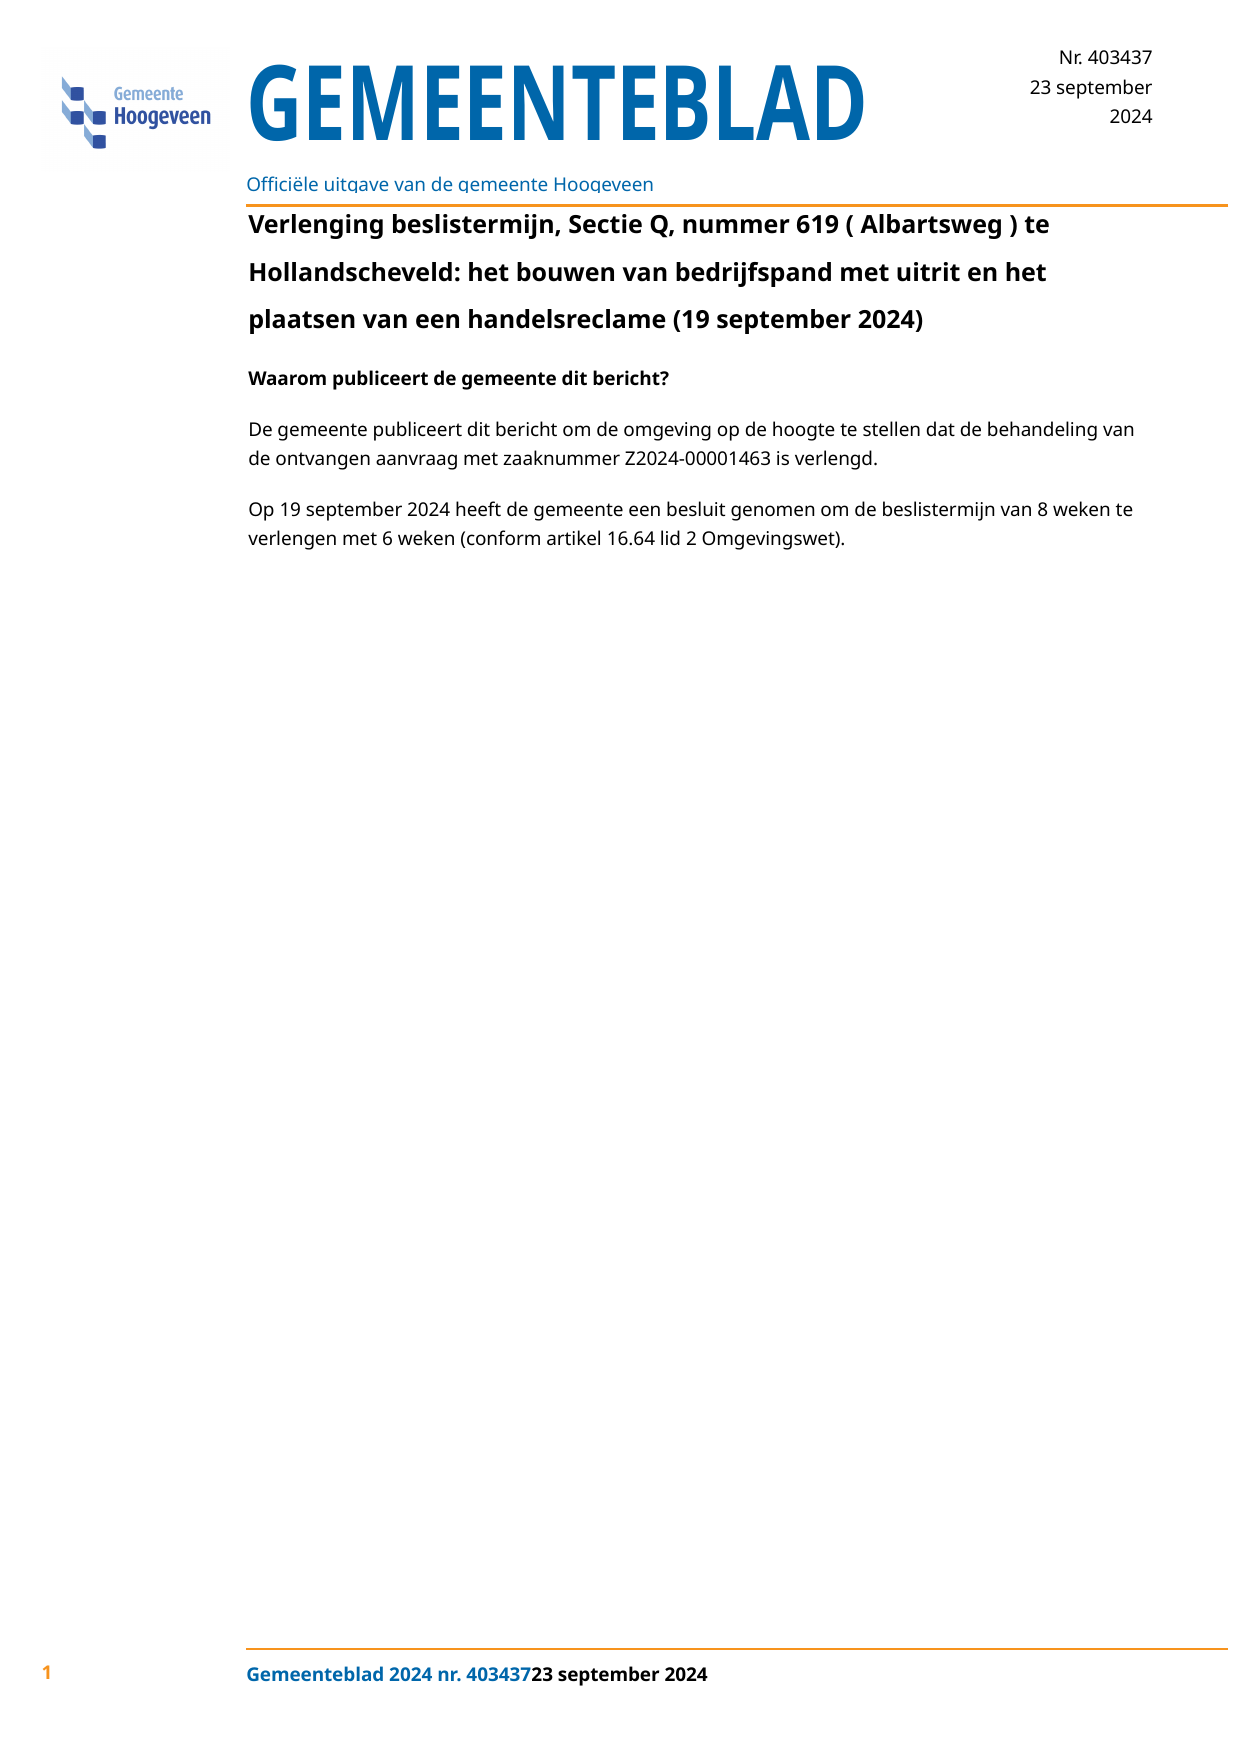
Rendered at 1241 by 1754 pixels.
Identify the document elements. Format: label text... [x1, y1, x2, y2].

text De gemeente publiceert dit bericht om de omgeving op de hoogte te stellen dat de behandeling van de ontvangen aanvraag met zaaknummer Z2024-00001463 is verlengd. [248, 416, 1152, 471]
text Verlenging beslistermijn, Sectie Q, nummer 619 ( Albartsweg ) te Hollandscheveld: het bouwen van bedrijfspand met uitrit en het plaatsen van een handelsreclame (19 september 2024) [248, 207, 1152, 336]
text Waarom publiceert de gemeente dit bericht? [248, 366, 1152, 391]
text Op 19 september 2024 heeft de gemeente een besluit genomen om de beslistermijn van 8 weken te verlengen met 6 weken (conform artikel 16.64 lid 2 Omgevingswet). [248, 496, 1152, 551]
picture [41, 47, 231, 172]
